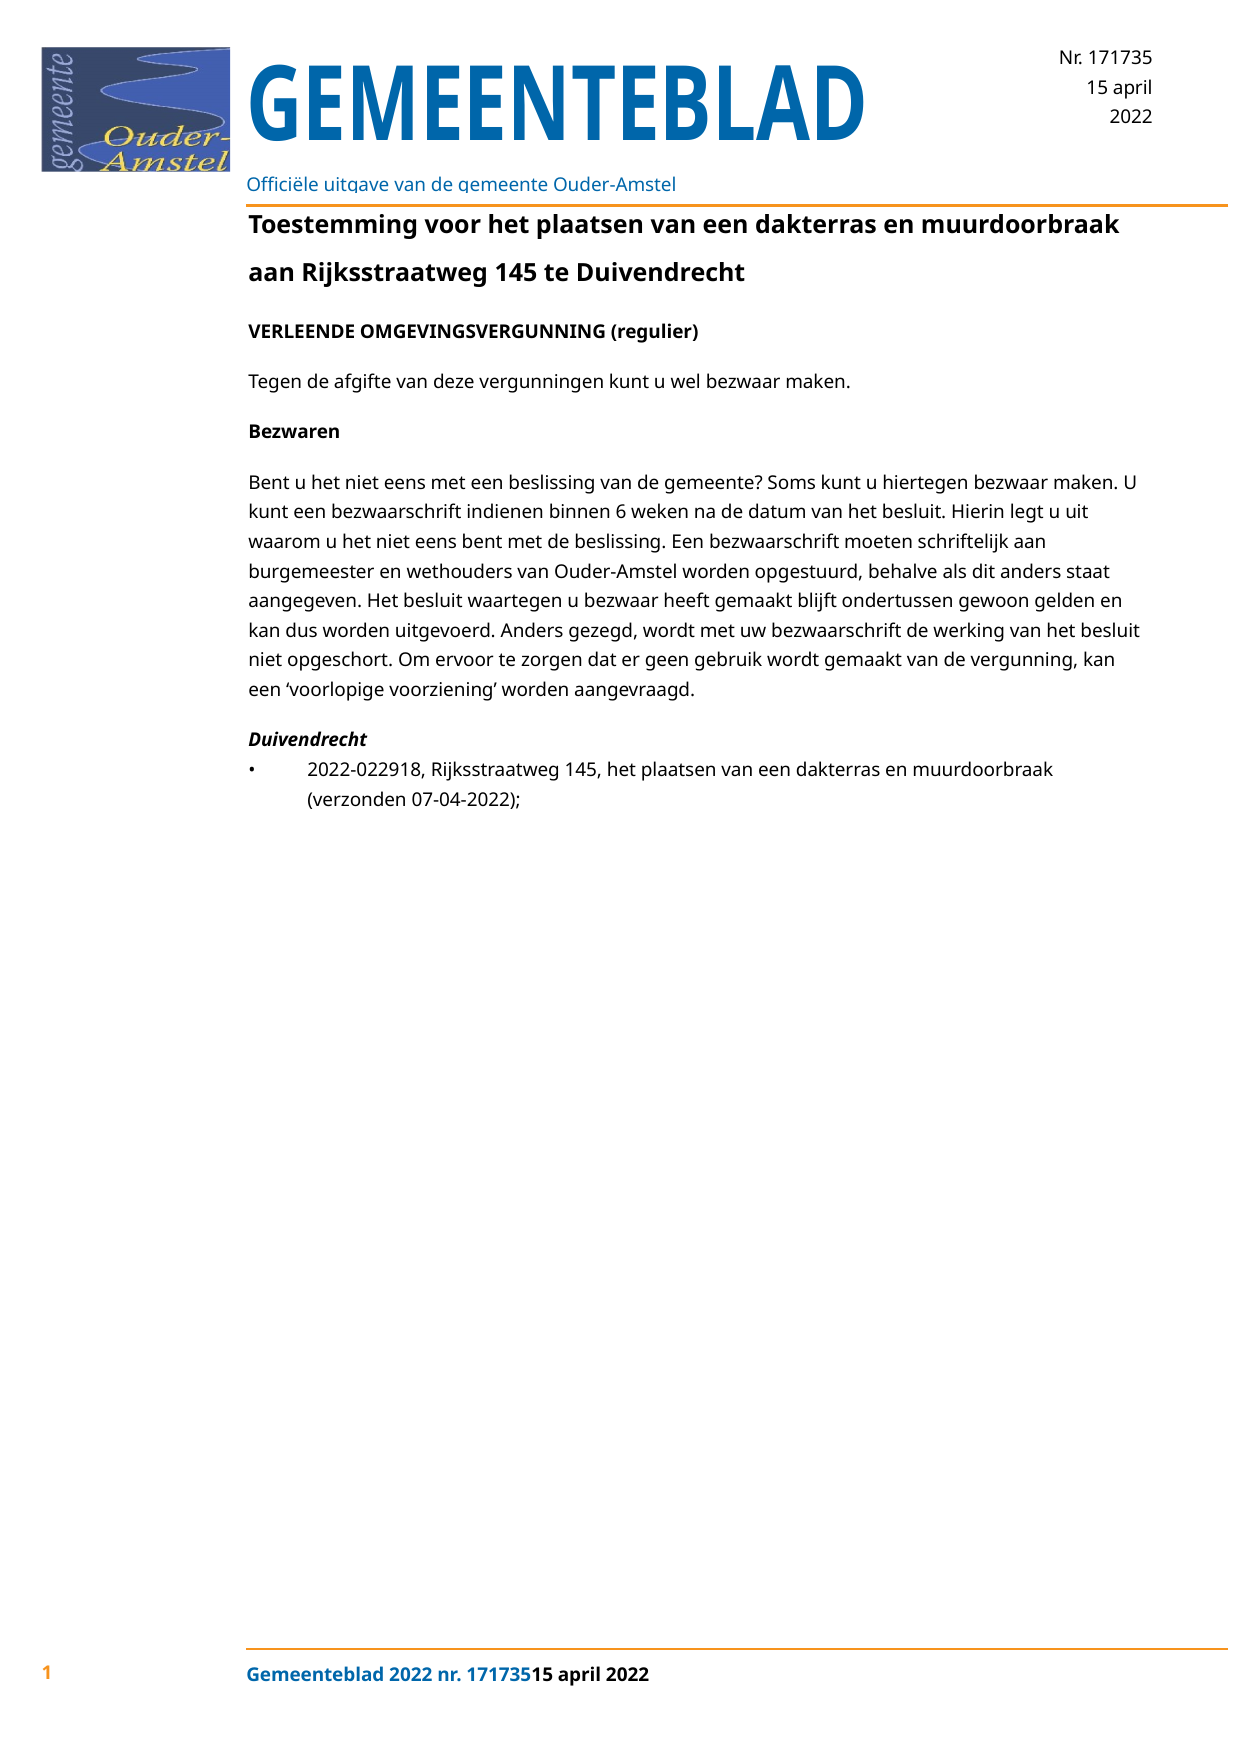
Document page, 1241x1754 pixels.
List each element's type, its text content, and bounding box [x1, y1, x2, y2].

text Duivendrecht [248, 727, 1152, 752]
text Toestemming voor het plaatsen van een dakterras en muurdoorbraak aan Rijksstraatweg 145 te Duivendrecht [248, 207, 1152, 288]
list 2022-022918, Rijksstraatweg 145, het plaatsen van een dakterras en muurdoorbraak (verzonden 07-04-2022); [248, 756, 1152, 812]
picture [41, 47, 231, 172]
text VERLEENDE OMGEVINGSVERGUNNING (regulier) [248, 318, 1152, 344]
text Tegen de afgifte van deze vergunningen kunt u wel bezwaar maken. [248, 368, 1152, 394]
text Bezwaren [248, 419, 1152, 444]
text Bent u het niet eens met een beslissing van de gemeente? Soms kunt u hiertegen bezwaar maken. U kunt een bezwaarschrift indienen binnen 6 weken na de datum van het besluit. Hierin legt u uit waarom u het niet eens bent met de beslissing. Een bezwaarschrift moeten schriftelijk aan burgemeester en wethouders van Ouder-Amstel worden opgestuurd, behalve als dit anders staat aangegeven. Het besluit waartegen u bezwaar heeft gemaakt blijft ondertussen gewoon gelden en kan dus worden uitgevoerd. Anders gezegd, wordt met uw bezwaarschrift de werking van het besluit niet opgeschort. Om ervoor te zorgen dat er geen gebruik wordt gemaakt van de vergunning, kan een ‘voorlopige voorziening’ worden aangevraagd. [248, 469, 1152, 702]
